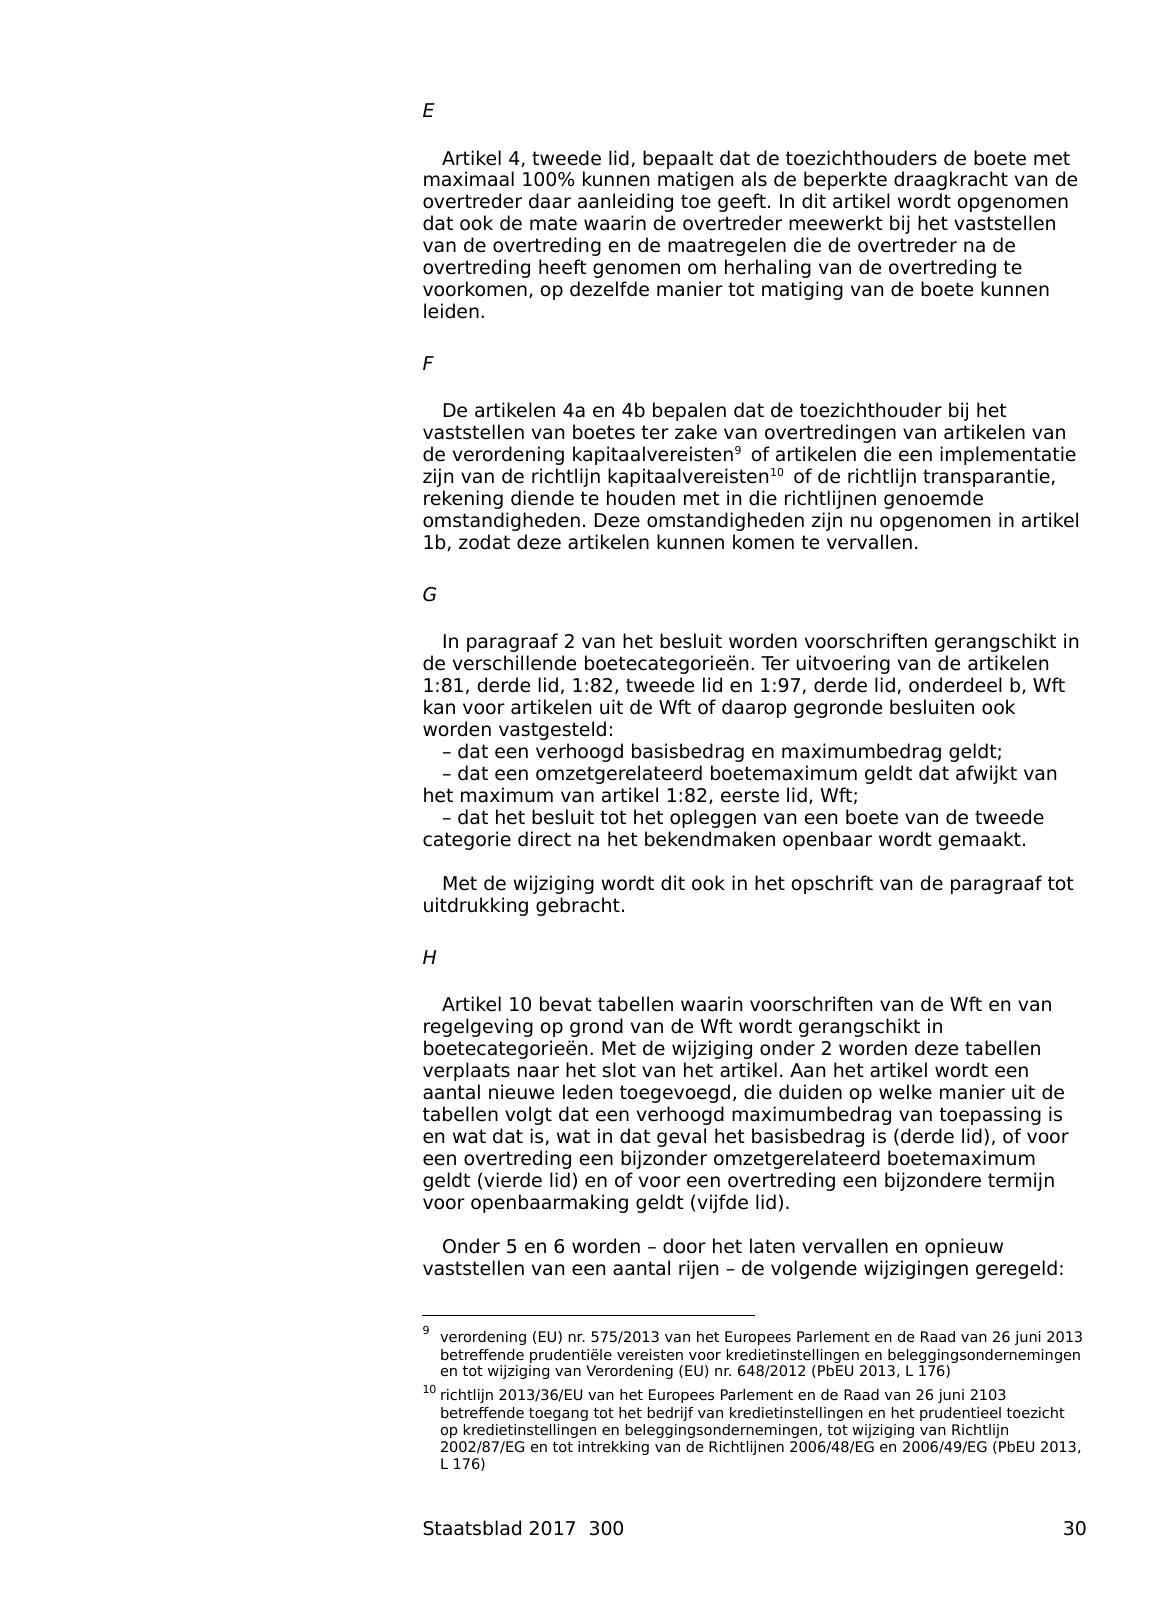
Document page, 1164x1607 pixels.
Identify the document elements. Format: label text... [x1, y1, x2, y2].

text De artikelen 4a en 4b bepalen dat de toezichthouder bij het vaststellen van boetes ter zake van overtredingen van artikelen van de verordening kapitaalvereisten of artikelen die een implementatie zijn van de richtlijn kapitaalvereisten of de richtlijn transparantie, rekening diende te houden met in die richtlijnen genoemde omstandigheden. Deze omstandigheden zijn nu opgenomen in artikel 1b, zodat deze artikelen kunnen komen te vervallen. [422, 400, 1087, 554]
text – dat een omzetgerelateerd boetemaximum geldt dat afwijkt van het maximum van artikel 1:82, eerste lid, Wft; [422, 763, 1087, 807]
text Onder 5 en 6 worden – door het laten vervallen en opnieuw vaststellen van een aantal rijen – de volgende wijzigingen geregeld: [422, 1236, 1087, 1280]
text Artikel 10 bevat tabellen waarin voorschriften van de Wft en van regelgeving op grond van de Wft wordt gerangschikt in boetecategorieën. Met de wijziging onder 2 worden deze tabellen verplaats naar het slot van het artikel. Aan het artikel wordt een aantal nieuwe leden toegevoegd, die duiden op welke manier uit de tabellen volgt dat een verhoogd maximumbedrag van toepassing is en wat dat is, wat in dat geval het basisbedrag is (derde lid), of voor een overtreding een bijzonder omzetgerelateerd boetemaximum geldt (vierde lid) en of voor een overtreding een bijzondere termijn voor openbaarmaking geldt (vijfde lid). [422, 994, 1087, 1214]
text In paragraaf 2 van het besluit worden voorschriften gerangschikt in de verschillende boetecategorieën. Ter uitvoering van de artikelen 1:81, derde lid, 1:82, tweede lid en 1:97, derde lid, onderdeel b, Wft kan voor artikelen uit de Wft of daarop gegronde besluiten ook worden vastgesteld: [422, 631, 1087, 741]
text verordening (EU) nr. 575/2013 van het Europees Parlement en de Raad van 26 juni 2013 betreffende prudentiële vereisten voor kredietinstellingen en beleggingsondernemingen en tot wijziging van Verordening (EU) nr. 648/2012 (PbEU 2013, L 176) [422, 1324, 1087, 1380]
subtitle F [422, 353, 1087, 375]
subtitle G [422, 584, 1087, 606]
subtitle E [422, 100, 1087, 122]
text Met de wijziging wordt dit ook in het opschrift van de paragraaf tot uitdrukking gebracht. [422, 873, 1087, 917]
text – dat het besluit tot het opleggen van een boete van de tweede categorie direct na het bekendmaken openbaar wordt gemaakt. [422, 807, 1087, 851]
subtitle H [422, 947, 1087, 969]
text – dat een verhoogd basisbedrag en maximumbedrag geldt; [422, 741, 1087, 763]
text richtlijn 2013/36/EU van het Europees Parlement en de Raad van 26 juni 2103 betreffende toegang tot het bedrijf van kredietinstellingen en het prudentieel toezicht op kredietinstellingen en beleggingsondernemingen, tot wijziging van Richtlijn 2002/87/EG en tot intrekking van de Richtlijnen 2006/48/EG en 2006/49/EG (PbEU 2013, L 176) [422, 1383, 1087, 1473]
text Artikel 4, tweede lid, bepaalt dat de toezichthouders de boete met maximaal 100% kunnen matigen als de beperkte draagkracht van de overtreder daar aanleiding toe geeft. In dit artikel wordt opgenomen dat ook de mate waarin de overtreder meewerkt bij het vaststellen van de overtreding en de maatregelen die de overtreder na de overtreding heeft genomen om herhaling van de overtreding te voorkomen, op dezelfde manier tot matiging van de boete kunnen leiden. [422, 147, 1087, 323]
